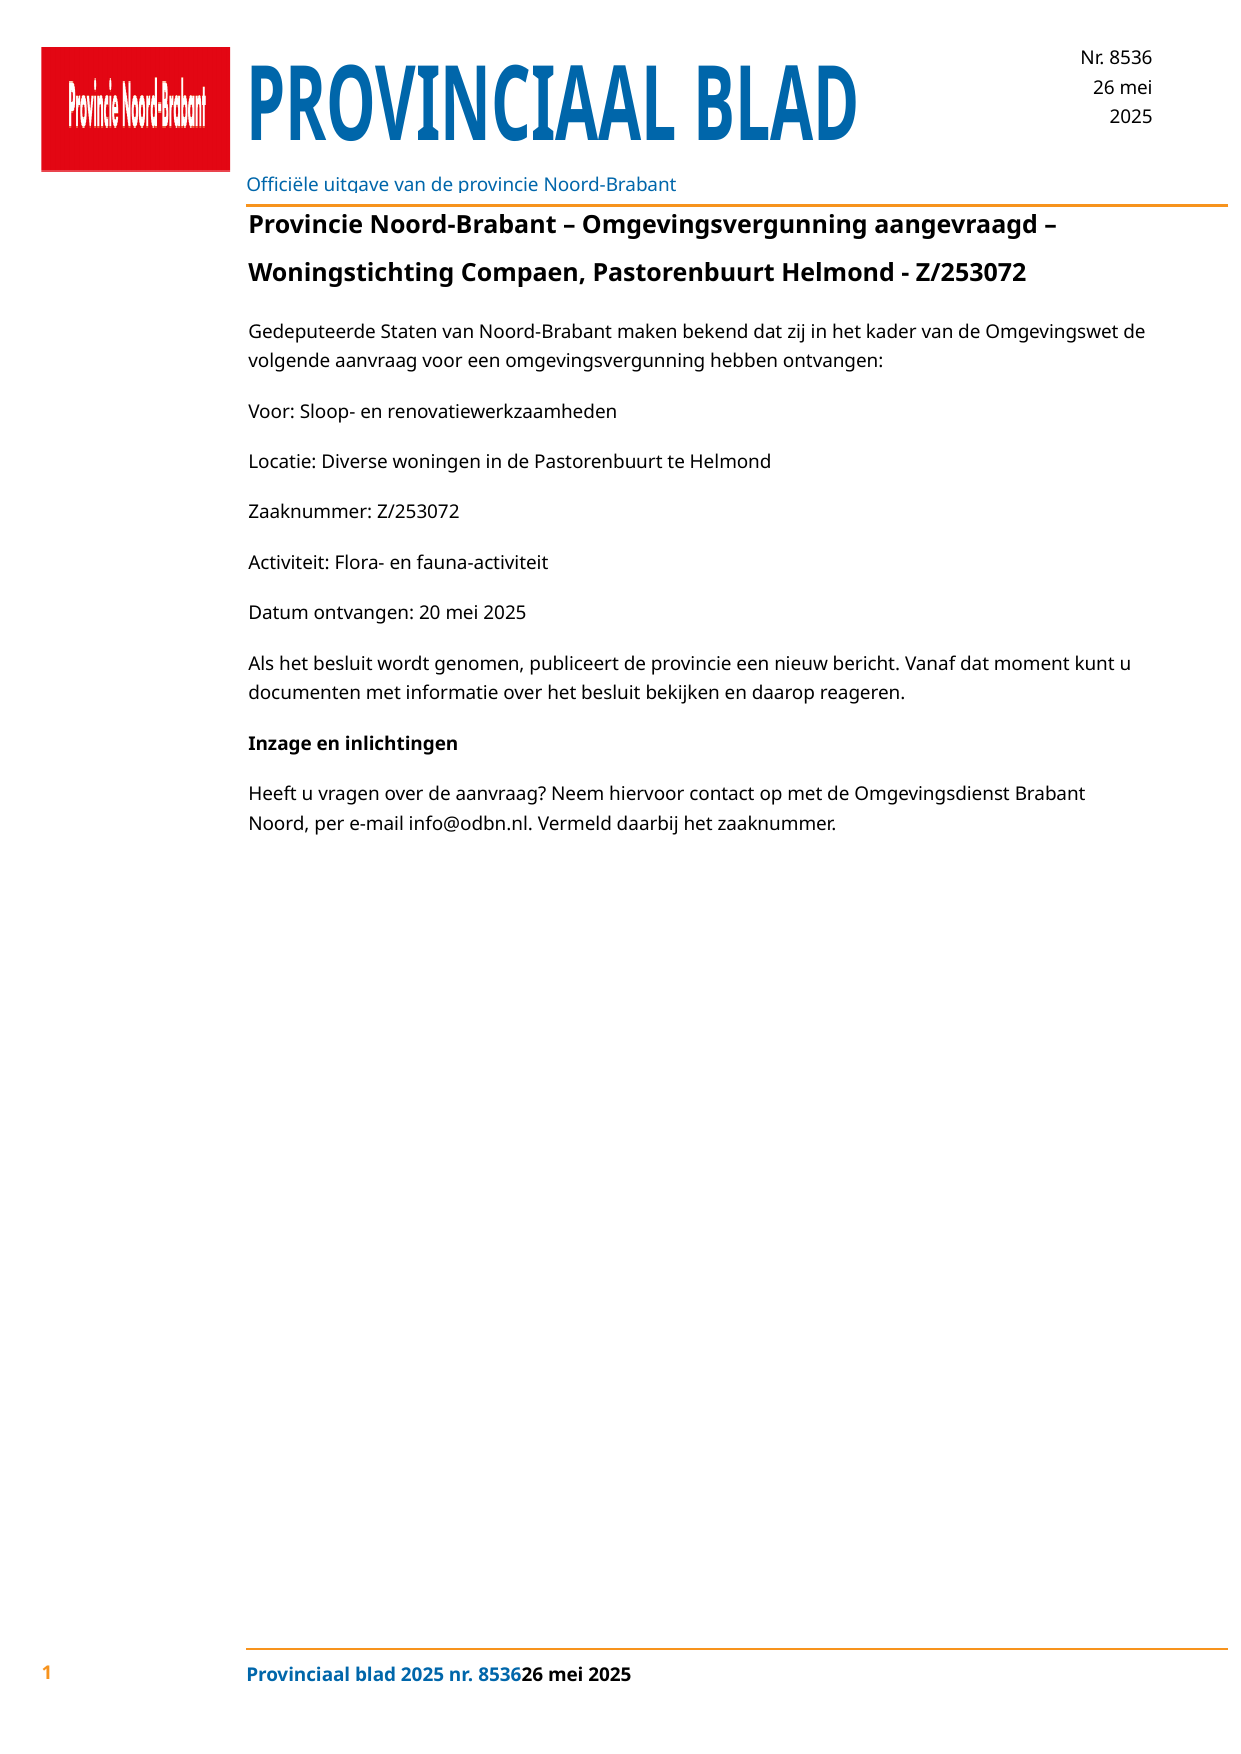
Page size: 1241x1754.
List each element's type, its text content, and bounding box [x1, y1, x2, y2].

text Voor: Sloop- en renovatiewerkzaamheden [248, 398, 1152, 424]
text Datum ontvangen: 20 mei 2025 [248, 599, 1152, 625]
text Zaaknummer: Z/253072 [248, 499, 1152, 524]
text Provincie Noord-Brabant – Omgevingsvergunning aangevraagd – Woningstichting Compaen, Pastorenbuurt Helmond - Z/253072 [248, 207, 1152, 288]
text Als het besluit wordt genomen, publiceert de provincie een nieuw bericht. Vanaf dat moment kunt u documenten met informatie over het besluit bekijken en daarop reageren. [248, 650, 1152, 705]
text Locatie: Diverse woningen in de Pastorenbuurt te Helmond [248, 448, 1152, 474]
text Gedeputeerde Staten van Noord-Brabant maken bekend dat zij in het kader van de Omgevingswet de volgende aanvraag voor een omgevingsvergunning hebben ontvangen: [248, 318, 1152, 373]
text Heeft u vragen over de aanvraag? Neem hiervoor contact op met de Omgevingsdienst Brabant Noord, per e-mail info@odbn.nl. Vermeld daarbij het zaaknummer. [248, 780, 1152, 836]
text Activiteit: Flora- en fauna-activiteit [248, 549, 1152, 575]
picture [41, 47, 231, 172]
text Inzage en inlichtingen [248, 730, 1152, 756]
